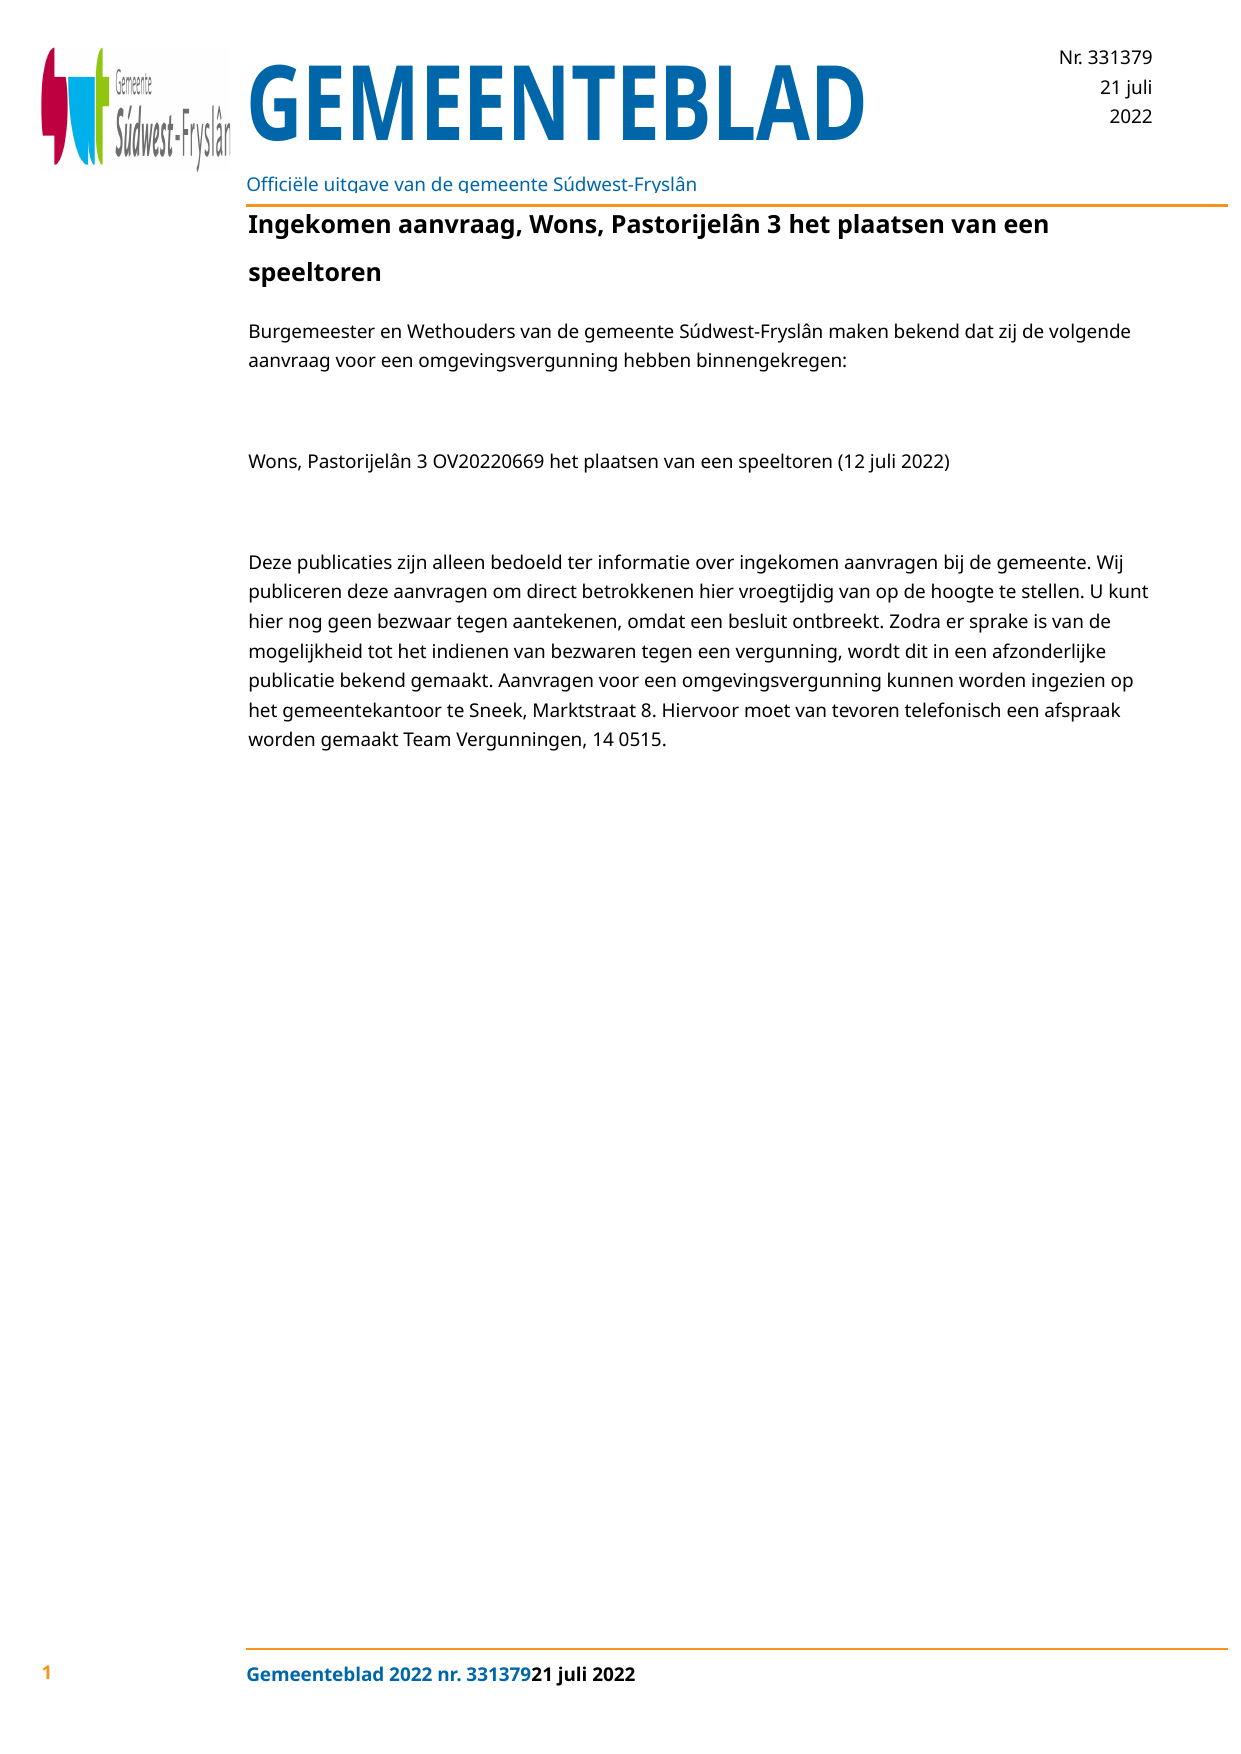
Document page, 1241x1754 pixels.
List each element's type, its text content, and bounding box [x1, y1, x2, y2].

text Burgemeester en Wethouders van de gemeente Súdwest-Fryslân maken bekend dat zij de volgende aanvraag voor een omgevingsvergunning hebben binnengekregen: [248, 318, 1152, 373]
text Wons, Pastorijelân 3 OV20220669 het plaatsen van een speeltoren (12 juli 2022) [248, 448, 1152, 474]
picture [41, 47, 231, 172]
text Deze publicaties zijn alleen bedoeld ter informatie over ingekomen aanvragen bij de gemeente. Wij publiceren deze aanvragen om direct betrokkenen hier vroegtijdig van op de hoogte te stellen. U kunt hier nog geen bezwaar tegen aantekenen, omdat een besluit ontbreekt. Zodra er sprake is van de mogelijkheid tot het indienen van bezwaren tegen een vergunning, wordt dit in een afzonderlijke publicatie bekend gemaakt. Aanvragen voor een omgevingsvergunning kunnen worden ingezien op het gemeentekantoor te Sneek, Marktstraat 8. Hiervoor moet van tevoren telefonisch een afspraak worden gemaakt Team Vergunningen, 14 0515. [248, 549, 1152, 752]
text Ingekomen aanvraag, Wons, Pastorijelân 3 het plaatsen van een speeltoren [248, 207, 1152, 288]
